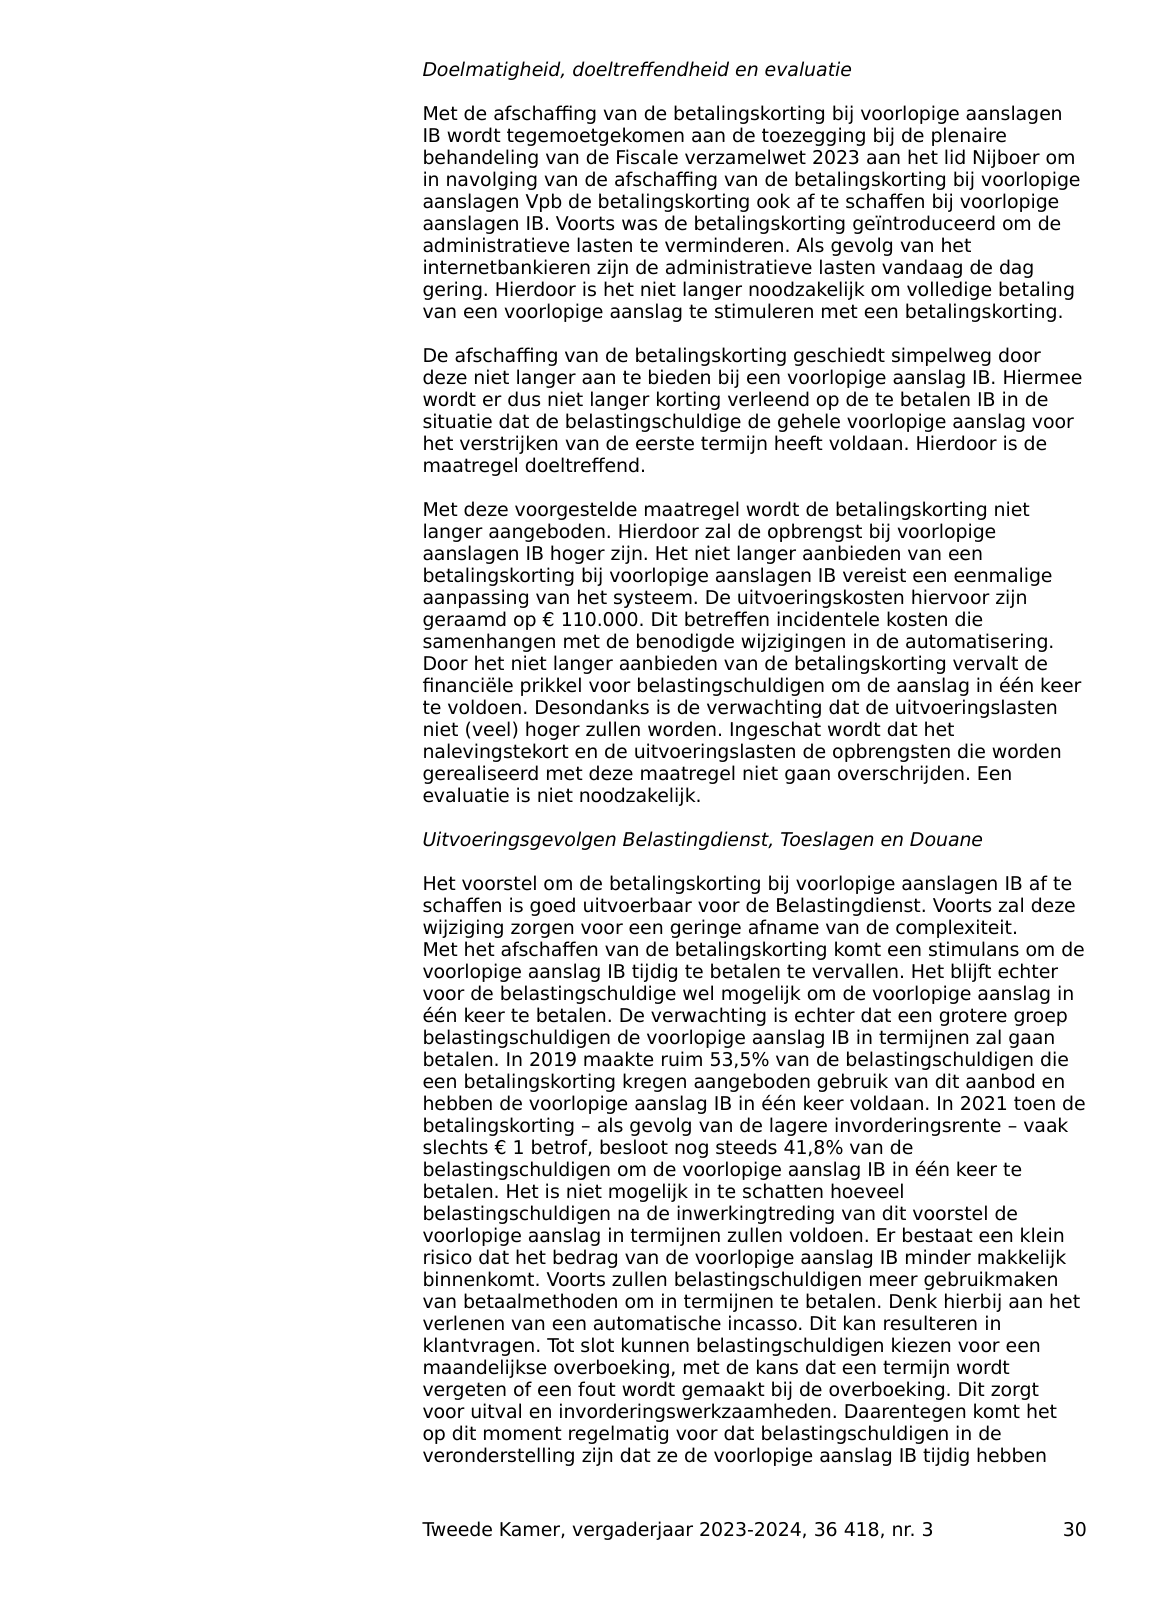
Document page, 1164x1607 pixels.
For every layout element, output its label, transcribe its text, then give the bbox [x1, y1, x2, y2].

text De afschaffing van de betalingskorting geschiedt simpelweg door deze niet langer aan te bieden bij een voorlopige aanslag IB. Hiermee wordt er dus niet langer korting verleend op de te betalen IB in de situatie dat de belastingschuldige de gehele voorlopige aanslag voor het verstrijken van de eerste termijn heeft voldaan. Hierdoor is de maatregel doeltreffend. [422, 345, 1087, 477]
text Met de afschaffing van de betalingskorting bij voorlopige aanslagen IB wordt tegemoetgekomen aan de toezegging bij de plenaire behandeling van de Fiscale verzamelwet 2023 aan het lid Nijboer om in navolging van de afschaffing van de betalingskorting bij voorlopige aanslagen Vpb de betalingskorting ook af te schaffen bij voorlopige aanslagen IB. Voorts was de betalingskorting geïntroduceerd om de administratieve lasten te verminderen. Als gevolg van het internetbankieren zijn de administratieve lasten vandaag de dag gering. Hierdoor is het niet langer noodzakelijk om volledige betaling van een voorlopige aanslag te stimuleren met een betalingskorting. [422, 103, 1087, 323]
text Met het afschaffen van de betalingskorting komt een stimulans om de voorlopige aanslag IB tijdig te betalen te vervallen. Het blijft echter voor de belastingschuldige wel mogelijk om de voorlopige aanslag in één keer te betalen. De verwachting is echter dat een grotere groep belastingschuldigen de voorlopige aanslag IB in termijnen zal gaan betalen. In 2019 maakte ruim 53,5% van de belastingschuldigen die een betalingskorting kregen aangeboden gebruik van dit aanbod en hebben de voorlopige aanslag IB in één keer voldaan. In 2021 toen de betalingskorting – als gevolg van de lagere invorderingsrente – vaak slechts € 1 betrof, besloot nog steeds 41,8% van de belastingschuldigen om de voorlopige aanslag IB in één keer te betalen. Het is niet mogelijk in te schatten hoeveel belastingschuldigen na de inwerkingtreding van dit voorstel de voorlopige aanslag in termijnen zullen voldoen. Er bestaat een klein risico dat het bedrag van de voorlopige aanslag IB minder makkelijk binnenkomt. Voorts zullen belastingschuldigen meer gebruikmaken van betaalmethoden om in termijnen te betalen. Denk hierbij aan het verlenen van een automatische incasso. Dit kan resulteren in klantvragen. Tot slot kunnen belastingschuldigen kiezen voor een maandelijkse overboeking, met de kans dat een termijn wordt vergeten of een fout wordt gemaakt bij de overboeking. Dit zorgt voor uitval en invorderingswerkzaamheden. Daarentegen komt het op dit moment regelmatig voor dat belastingschuldigen in de veronderstelling zijn dat ze de voorlopige aanslag IB tijdig hebben [422, 939, 1087, 1467]
subtitle Doelmatigheid, doeltreffendheid en evaluatie [422, 59, 1087, 81]
subtitle Uitvoeringsgevolgen Belastingdienst, Toeslagen en Douane [422, 829, 1087, 851]
text Met deze voorgestelde maatregel wordt de betalingskorting niet langer aangeboden. Hierdoor zal de opbrengst bij voorlopige aanslagen IB hoger zijn. Het niet langer aanbieden van een betalingskorting bij voorlopige aanslagen IB vereist een eenmalige aanpassing van het systeem. De uitvoeringskosten hiervoor zijn geraamd op € 110.000. Dit betreffen incidentele kosten die samenhangen met de benodigde wijzigingen in de automatisering. Door het niet langer aanbieden van de betalingskorting vervalt de financiële prikkel voor belastingschuldigen om de aanslag in één keer te voldoen. Desondanks is de verwachting dat de uitvoeringslasten niet (veel) hoger zullen worden. Ingeschat wordt dat het nalevingstekort en de uitvoeringslasten de opbrengsten die worden gerealiseerd met deze maatregel niet gaan overschrijden. Een evaluatie is niet noodzakelijk. [422, 499, 1087, 807]
text Het voorstel om de betalingskorting bij voorlopige aanslagen IB af te schaffen is goed uitvoerbaar voor de Belastingdienst. Voorts zal deze wijziging zorgen voor een geringe afname van de complexiteit. [422, 873, 1087, 939]
